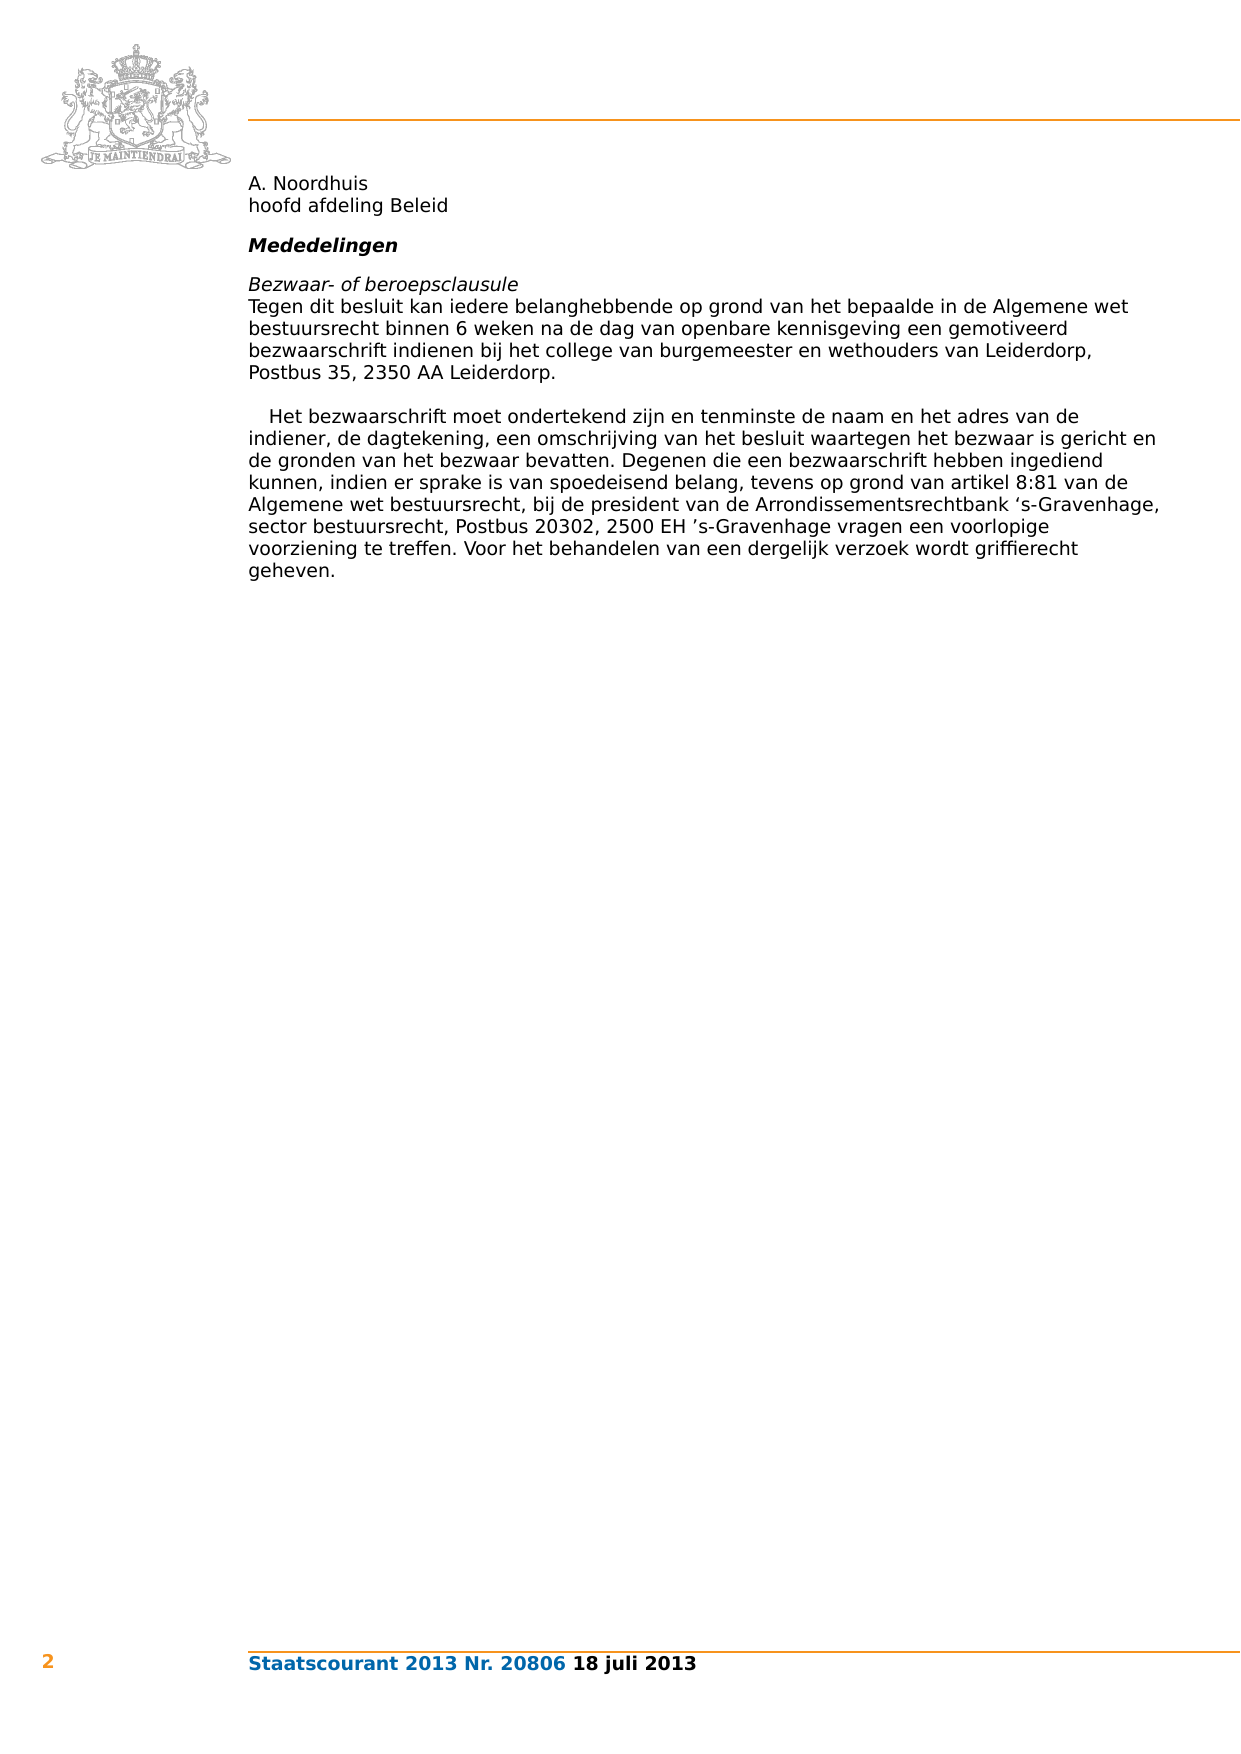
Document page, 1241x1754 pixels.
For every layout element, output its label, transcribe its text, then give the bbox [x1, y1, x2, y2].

text Tegen dit besluit kan iedere belanghebbende op grond van het bepaalde in de Algemene wet bestuursrecht binnen 6 weken na de dag van openbare kennisgeving een gemotiveerd bezwaarschrift indienen bij het college van burgemeester en wethouders van Leiderdorp, Postbus 35, 2350 AA Leiderdorp. [248, 296, 1163, 384]
subtitle Bezwaar- of beroepsclausule [248, 274, 1163, 296]
text hoofd afdeling Beleid [248, 195, 1163, 217]
picture [41, 44, 231, 169]
text Het bezwaarschrift moet ondertekend zijn en tenminste de naam en het adres van de indiener, de dagtekening, een omschrijving van het besluit waartegen het bezwaar is gericht en de gronden van het bezwaar bevatten. Degenen die een bezwaarschrift hebben ingediend kunnen, indien er sprake is van spoedeisend belang, tevens op grond van artikel 8:81 van de Algemene wet bestuursrecht, bij de president van de Arrondissementsrechtbank ‘s-Gravenhage, sector bestuursrecht, Postbus 20302, 2500 EH ’s-Gravenhage vragen een voorlopige voorziening te treffen. Voor het behandelen van een dergelijk verzoek wordt griffierecht geheven. [248, 406, 1163, 582]
text A. Noordhuis [248, 173, 1163, 195]
subtitle Mededelingen [248, 234, 1163, 256]
